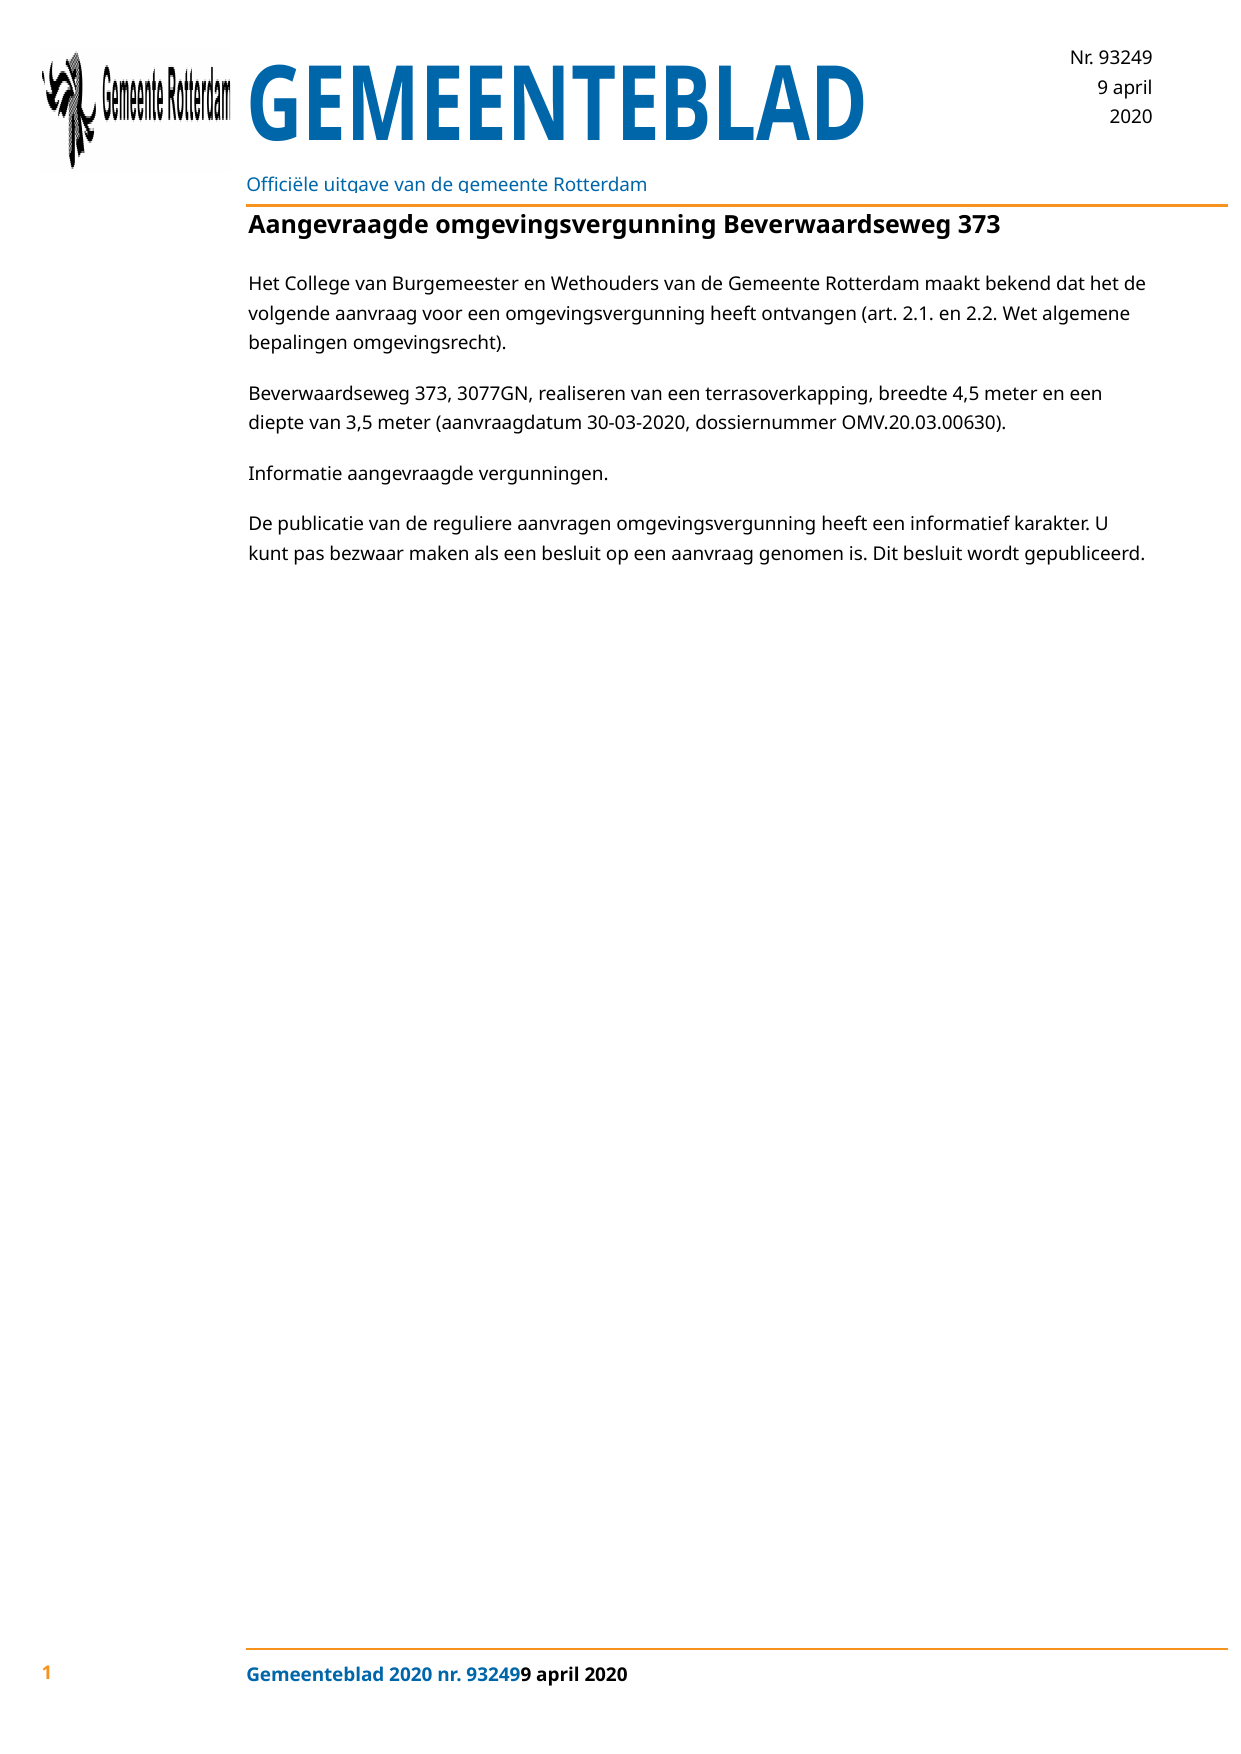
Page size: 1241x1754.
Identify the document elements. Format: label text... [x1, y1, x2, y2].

picture [41, 47, 231, 172]
text De publicatie van de reguliere aanvragen omgevingsvergunning heeft een informatief karakter. U kunt pas bezwaar maken als een besluit op een aanvraag genomen is. Dit besluit wordt gepubliceerd. [248, 510, 1152, 566]
text Aangevraagde omgevingsvergunning Beverwaardseweg 373 [248, 207, 1152, 241]
text Het College van Burgemeester en Wethouders van de Gemeente Rotterdam maakt bekend dat het de volgende aanvraag voor een omgevingsvergunning heeft ontvangen (art. 2.1. en 2.2. Wet algemene bepalingen omgevingsrecht). [248, 270, 1152, 355]
text Informatie aangevraagde vergunningen. [248, 460, 1152, 486]
text Beverwaardseweg 373, 3077GN, realiseren van een terrasoverkapping, breedte 4,5 meter en een diepte van 3,5 meter (aanvraagdatum 30-03-2020, dossiernummer OMV.20.03.00630). [248, 380, 1152, 435]
